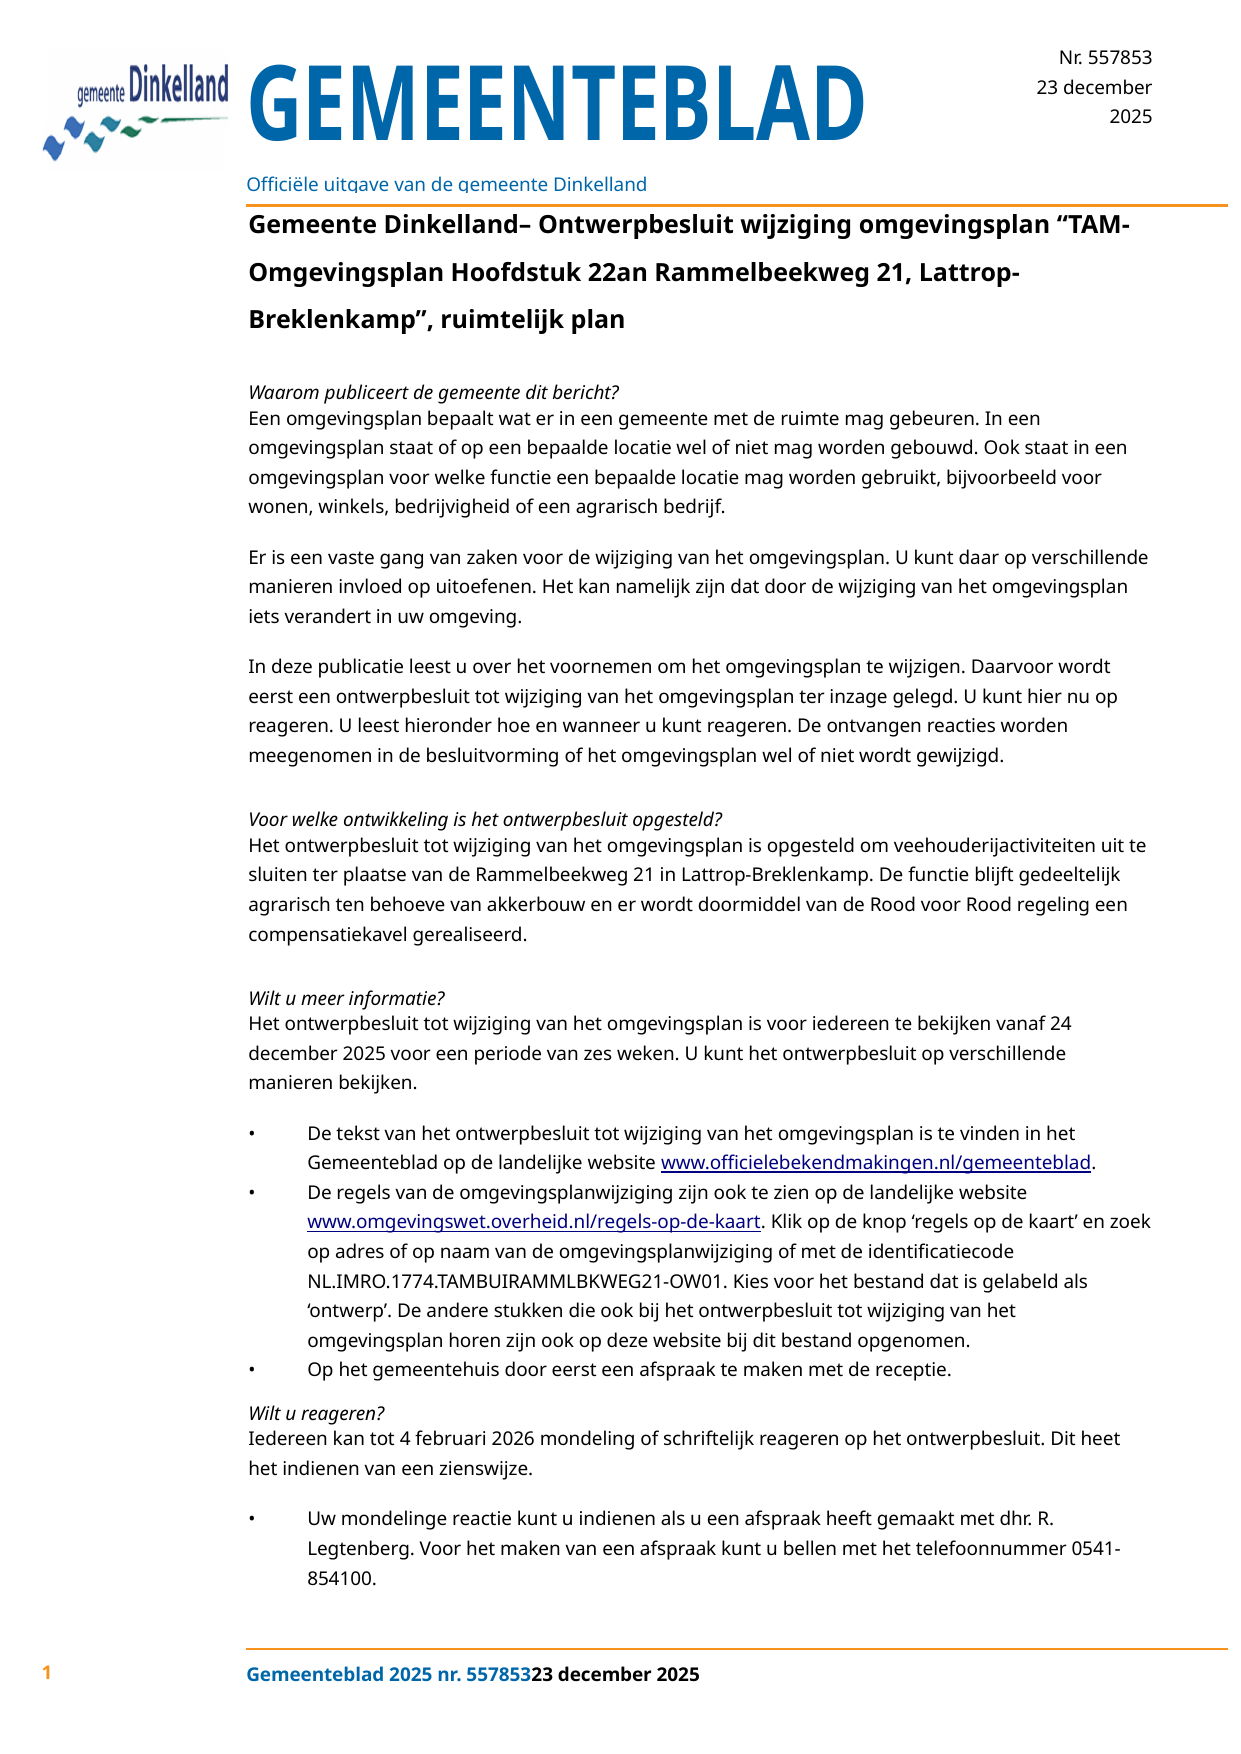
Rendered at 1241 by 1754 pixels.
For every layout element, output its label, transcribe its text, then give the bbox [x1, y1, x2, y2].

picture [41, 47, 231, 172]
list Op het gemeentehuis door eerst een afspraak te maken met de receptie. [248, 1357, 1152, 1382]
list De regels van de omgevingsplanwijziging zijn ook te zien op de landelijke website www.omgevingswet.overheid.nl/regels-op-de-kaart. Klik op de knop ‘regels op de kaart’ en zoek op adres of op naam van de omgevingsplanwijziging of met de identificatiecode NL.IMRO.1774.TAMBUIRAMMLBKWEG21-OW01. Kies voor het bestand dat is gelabeld als ‘ontwerp’. De andere stukken die ook bij het ontwerpbesluit tot wijziging van het omgevingsplan horen zijn ook op deze website bij dit bestand opgenomen. [248, 1179, 1152, 1353]
list De tekst van het ontwerpbesluit tot wijziging van het omgevingsplan is te vinden in het Gemeenteblad op de landelijke website www.officielebekendmakingen.nl/gemeenteblad. [248, 1120, 1152, 1175]
text Iedereen kan tot 4 februari 2026 mondeling of schriftelijk reageren op het ontwerpbesluit. Dit heet het indienen van een zienswijze. [248, 1426, 1152, 1481]
text Het ontwerpbesluit tot wijziging van het omgevingsplan is opgesteld om veehouderijactiviteiten uit te sluiten ter plaatse van de Rammelbeekweg 21 in Lattrop-Breklenkamp. De functie blijft gedeeltelijk agrarisch ten behoeve van akkerbouw en er wordt doormiddel van de Rood voor Rood regeling een compensatiekavel gerealiseerd. [248, 832, 1152, 946]
list Uw mondelinge reactie kunt u indienen als u een afspraak heeft gemaakt met dhr. R. Legtenberg. Voor het maken van een afspraak kunt u bellen met het telefoonnummer 0541-854100. [248, 1506, 1152, 1590]
text Er is een vaste gang van zaken voor de wijziging van het omgevingsplan. U kunt daar op verschillende manieren invloed op uitoefenen. Het kan namelijk zijn dat door de wijziging van het omgevingsplan iets verandert in uw omgeving. [248, 544, 1152, 629]
text Wilt u reageren? [248, 1400, 1152, 1426]
text In deze publicatie leest u over het voornemen om het omgevingsplan te wijzigen. Daarvoor wordt eerst een ontwerpbesluit tot wijziging van het omgevingsplan ter inzage gelegd. U kunt hier nu op reageren. U leest hieronder hoe en wanneer u kunt reageren. De ontvangen reacties worden meegenomen in de besluitvorming of het omgevingsplan wel of niet wordt gewijzigd. [248, 653, 1152, 768]
text Een omgevingsplan bepaalt wat er in een gemeente met de ruimte mag gebeuren. In een omgevingsplan staat of op een bepaalde locatie wel of niet mag worden gebouwd. Ook staat in een omgevingsplan voor welke functie een bepaalde locatie mag worden gebruikt, bijvoorbeeld voor wonen, winkels, bedrijvigheid of een agrarisch bedrijf. [248, 405, 1152, 519]
text Het ontwerpbesluit tot wijziging van het omgevingsplan is voor iedereen te bekijken vanaf 24 december 2025 voor een periode van zes weken. U kunt het ontwerpbesluit op verschillende manieren bekijken. [248, 1010, 1152, 1095]
text Voor welke ontwikkeling is het ontwerpbesluit opgesteld? [248, 806, 1152, 832]
text Gemeente Dinkelland– Ontwerpbesluit wijziging omgevingsplan “TAM-Omgevingsplan Hoofdstuk 22an Rammelbeekweg 21, Lattrop-Breklenkamp”, ruimtelijk plan [248, 207, 1152, 336]
text Waarom publiceert de gemeente dit bericht? [248, 379, 1152, 405]
text Wilt u meer informatie? [248, 985, 1152, 1010]
